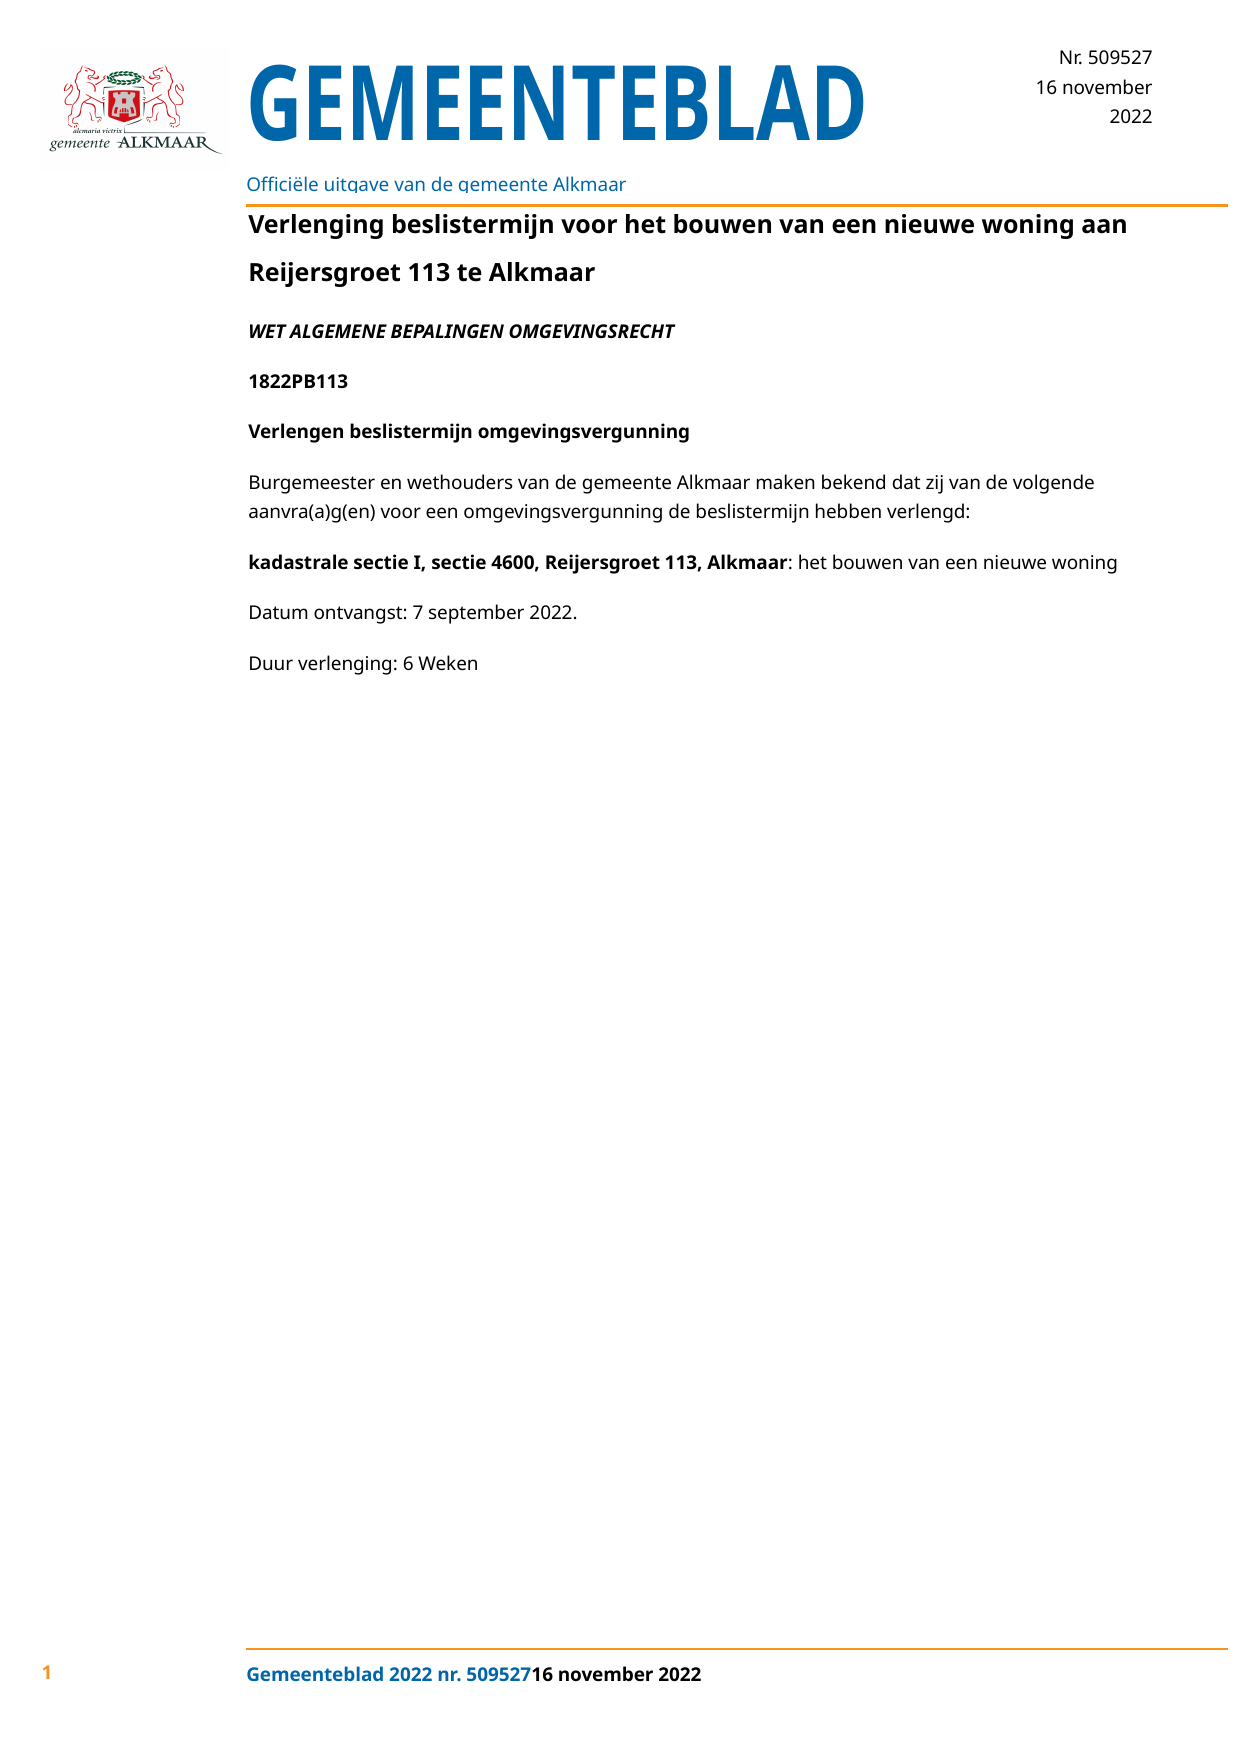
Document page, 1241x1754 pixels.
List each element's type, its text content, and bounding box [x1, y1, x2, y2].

text Burgemeester en wethouders van de gemeente Alkmaar maken bekend dat zij van de volgende aanvra(a)g(en) voor een omgevingsvergunning de beslistermijn hebben verlengd: [248, 469, 1152, 524]
text Duur verlenging: 6 Weken [248, 650, 1152, 676]
text 1822PB113 [248, 368, 1152, 394]
picture [41, 47, 231, 172]
text Datum ontvangst: 7 september 2022. [248, 599, 1152, 625]
text WET ALGEMENE BEPALINGEN OMGEVINGSRECHT [248, 318, 1152, 344]
text Verlenging beslistermijn voor het bouwen van een nieuwe woning aan Reijersgroet 113 te Alkmaar [248, 207, 1152, 288]
text Verlengen beslistermijn omgevingsvergunning [248, 419, 1152, 444]
text kadastrale sectie I, sectie 4600, Reijersgroet 113, Alkmaar: het bouwen van een nieuwe woning [248, 549, 1152, 575]
